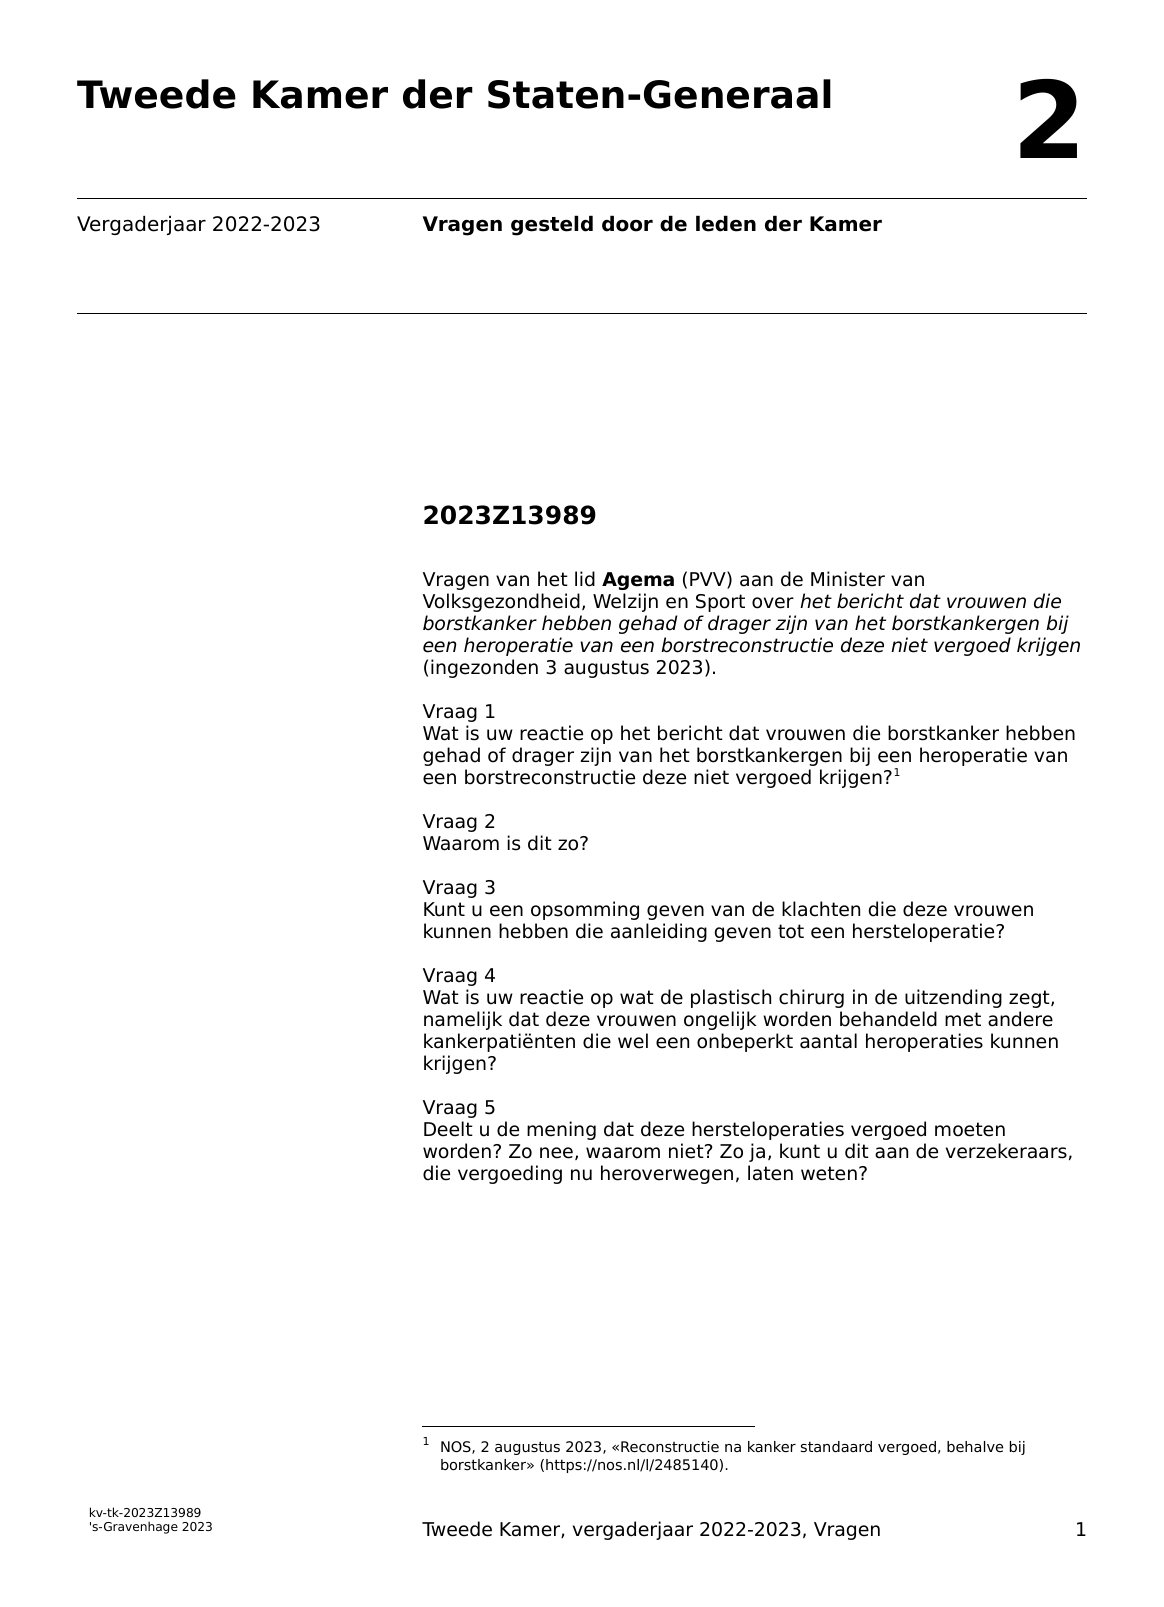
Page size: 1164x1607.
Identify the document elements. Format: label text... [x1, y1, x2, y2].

text kv-tk-2023Z13989 [88, 1506, 323, 1520]
text Vraag 5 [422, 1097, 1087, 1119]
text 's-Gravenhage 2023 [88, 1520, 323, 1534]
text Vragen van het lid Agema (PVV) aan de Minister van Volksgezondheid, Welzijn en Sport over het bericht dat vrouwen die borstkanker hebben gehad of drager zijn van het borstkankergen bij een heroperatie van een borstreconstructie deze niet vergoed krijgen (ingezonden 3 augustus 2023). [422, 569, 1087, 679]
text Deelt u de mening dat deze hersteloperaties vergoed moeten worden? Zo nee, waarom niet? Zo ja, kunt u dit aan de verzekeraars, die vergoeding nu heroverwegen, laten weten? [422, 1119, 1087, 1185]
text Wat is uw reactie op het bericht dat vrouwen die borstkanker hebben gehad of drager zijn van het borstkankergen bij een heroperatie van een borstreconstructie deze niet vergoed krijgen? [422, 723, 1087, 789]
table_cell Vragen gesteld door de leden der Kamer [422, 199, 1087, 313]
table_header 2 [886, 59, 1087, 198]
table_header Tweede Kamer der Staten-Generaal [77, 59, 886, 198]
text Vraag 2 [422, 811, 1087, 833]
text Waarom is dit zo? [422, 833, 1087, 855]
text Wat is uw reactie op wat de plastisch chirurg in de uitzending zegt, namelijk dat deze vrouwen ongelijk worden behandeld met andere kankerpatiënten die wel een onbeperkt aantal heroperaties kunnen krijgen? [422, 987, 1087, 1075]
text Vraag 3 [422, 877, 1087, 899]
table_cell Vergaderjaar 2022-2023 [77, 199, 422, 313]
text Vraag 1 [422, 701, 1087, 723]
text Kunt u een opsomming geven van de klachten die deze vrouwen kunnen hebben die aanleiding geven tot een hersteloperatie? [422, 899, 1087, 943]
text Vraag 4 [422, 965, 1087, 987]
text NOS, 2 augustus 2023, «Reconstructie na kanker standaard vergoed, behalve bij borstkanker» (https://nos.nl/l/2485140). [422, 1435, 1087, 1474]
text 2023Z13989 [422, 501, 1087, 531]
